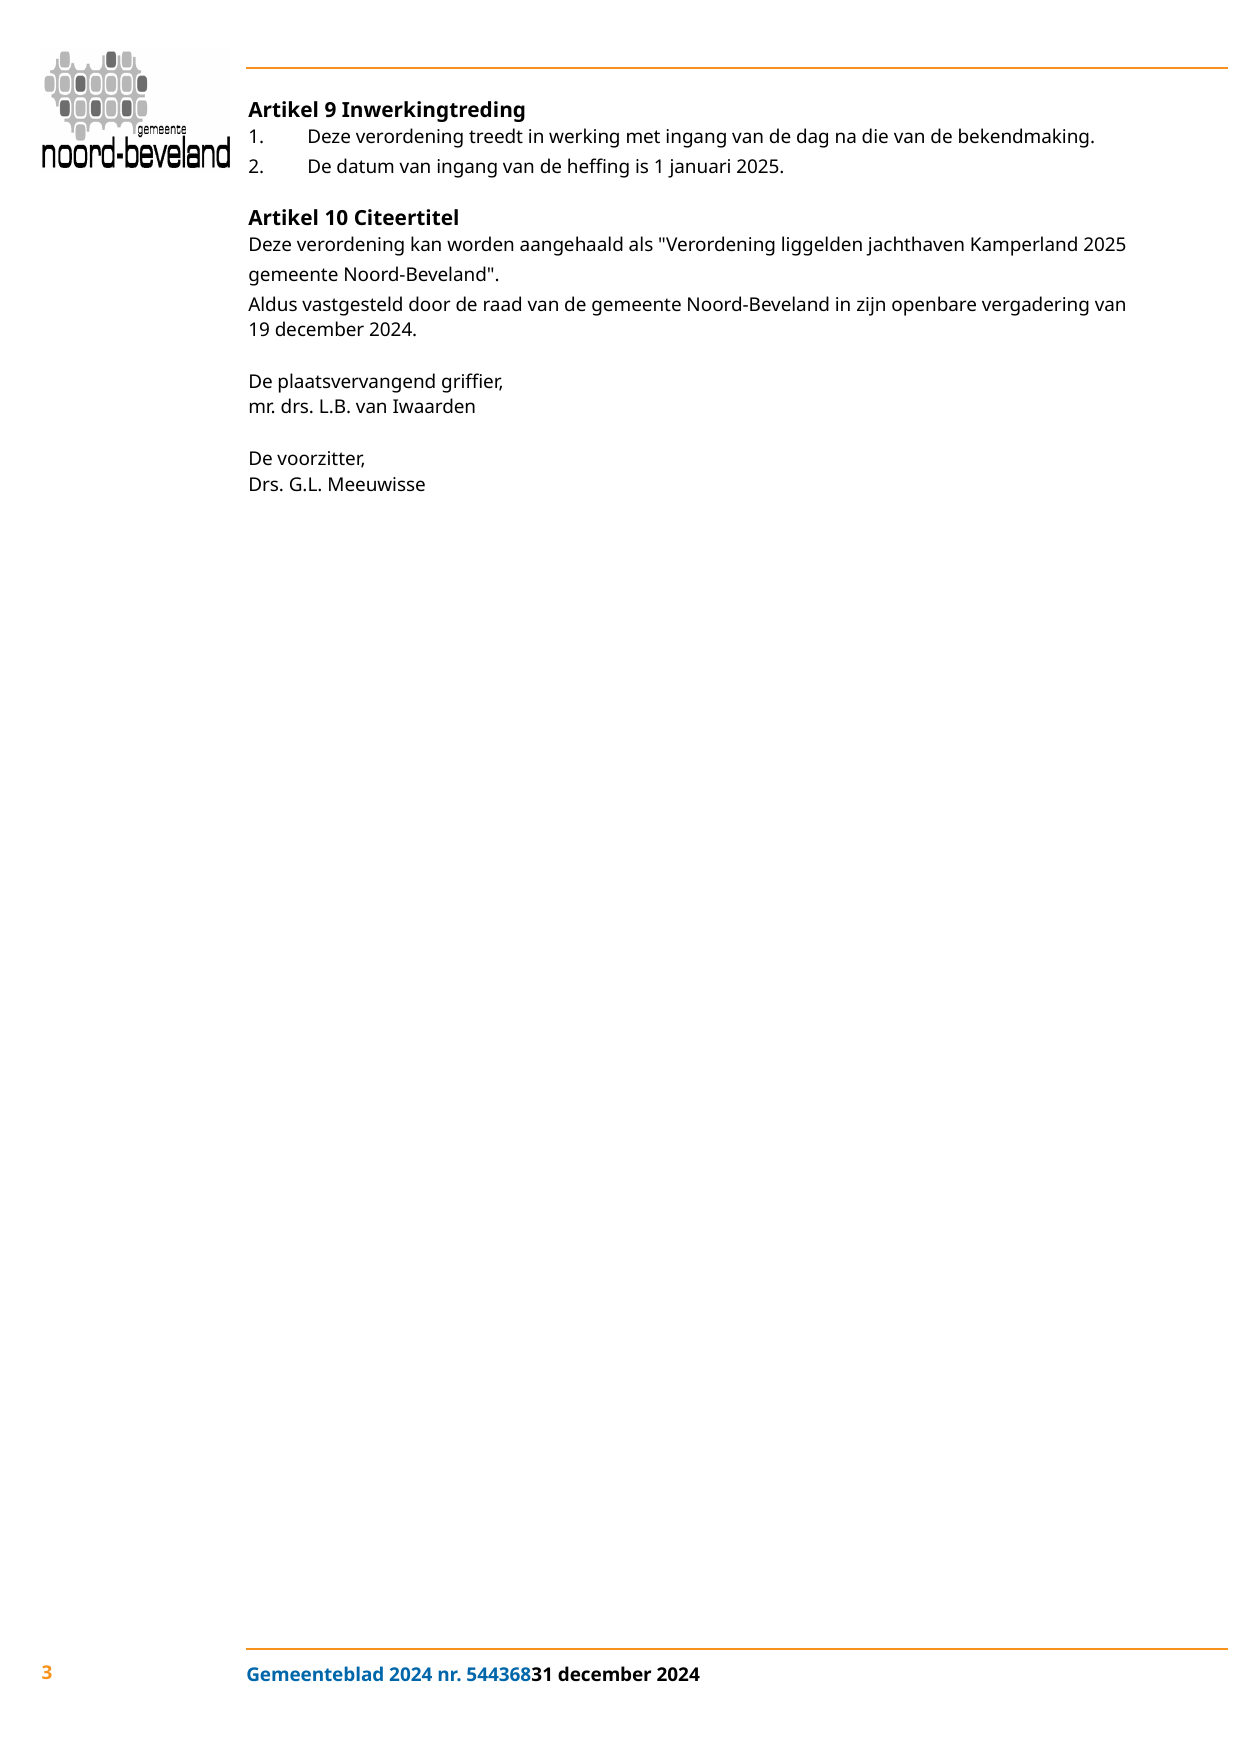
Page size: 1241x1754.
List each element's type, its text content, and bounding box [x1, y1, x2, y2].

text Artikel 9 Inwerkingtreding [248, 95, 1152, 123]
list De datum van ingang van de heffing is 1 januari 2025. [248, 153, 1152, 178]
text mr. drs. L.B. van Iwaarden [248, 394, 1152, 419]
list Deze verordening treedt in werking met ingang van de dag na die van de bekendmaking. [248, 123, 1152, 149]
text De plaatsvervangend griffier, [248, 368, 1152, 394]
picture [41, 47, 231, 172]
text Aldus vastgesteld door de raad van de gemeente Noord-Beveland in zijn openbare vergadering van 19 december 2024. [248, 291, 1152, 342]
text Artikel 10 Citeertitel [248, 203, 1152, 232]
text Drs. G.L. Meeuwisse [248, 471, 1152, 497]
text Deze verordening kan worden aangehaald als "Verordening liggelden jachthaven Kamperland 2025 gemeente Noord-Beveland". [248, 232, 1152, 287]
text De voorzitter, [248, 445, 1152, 471]
